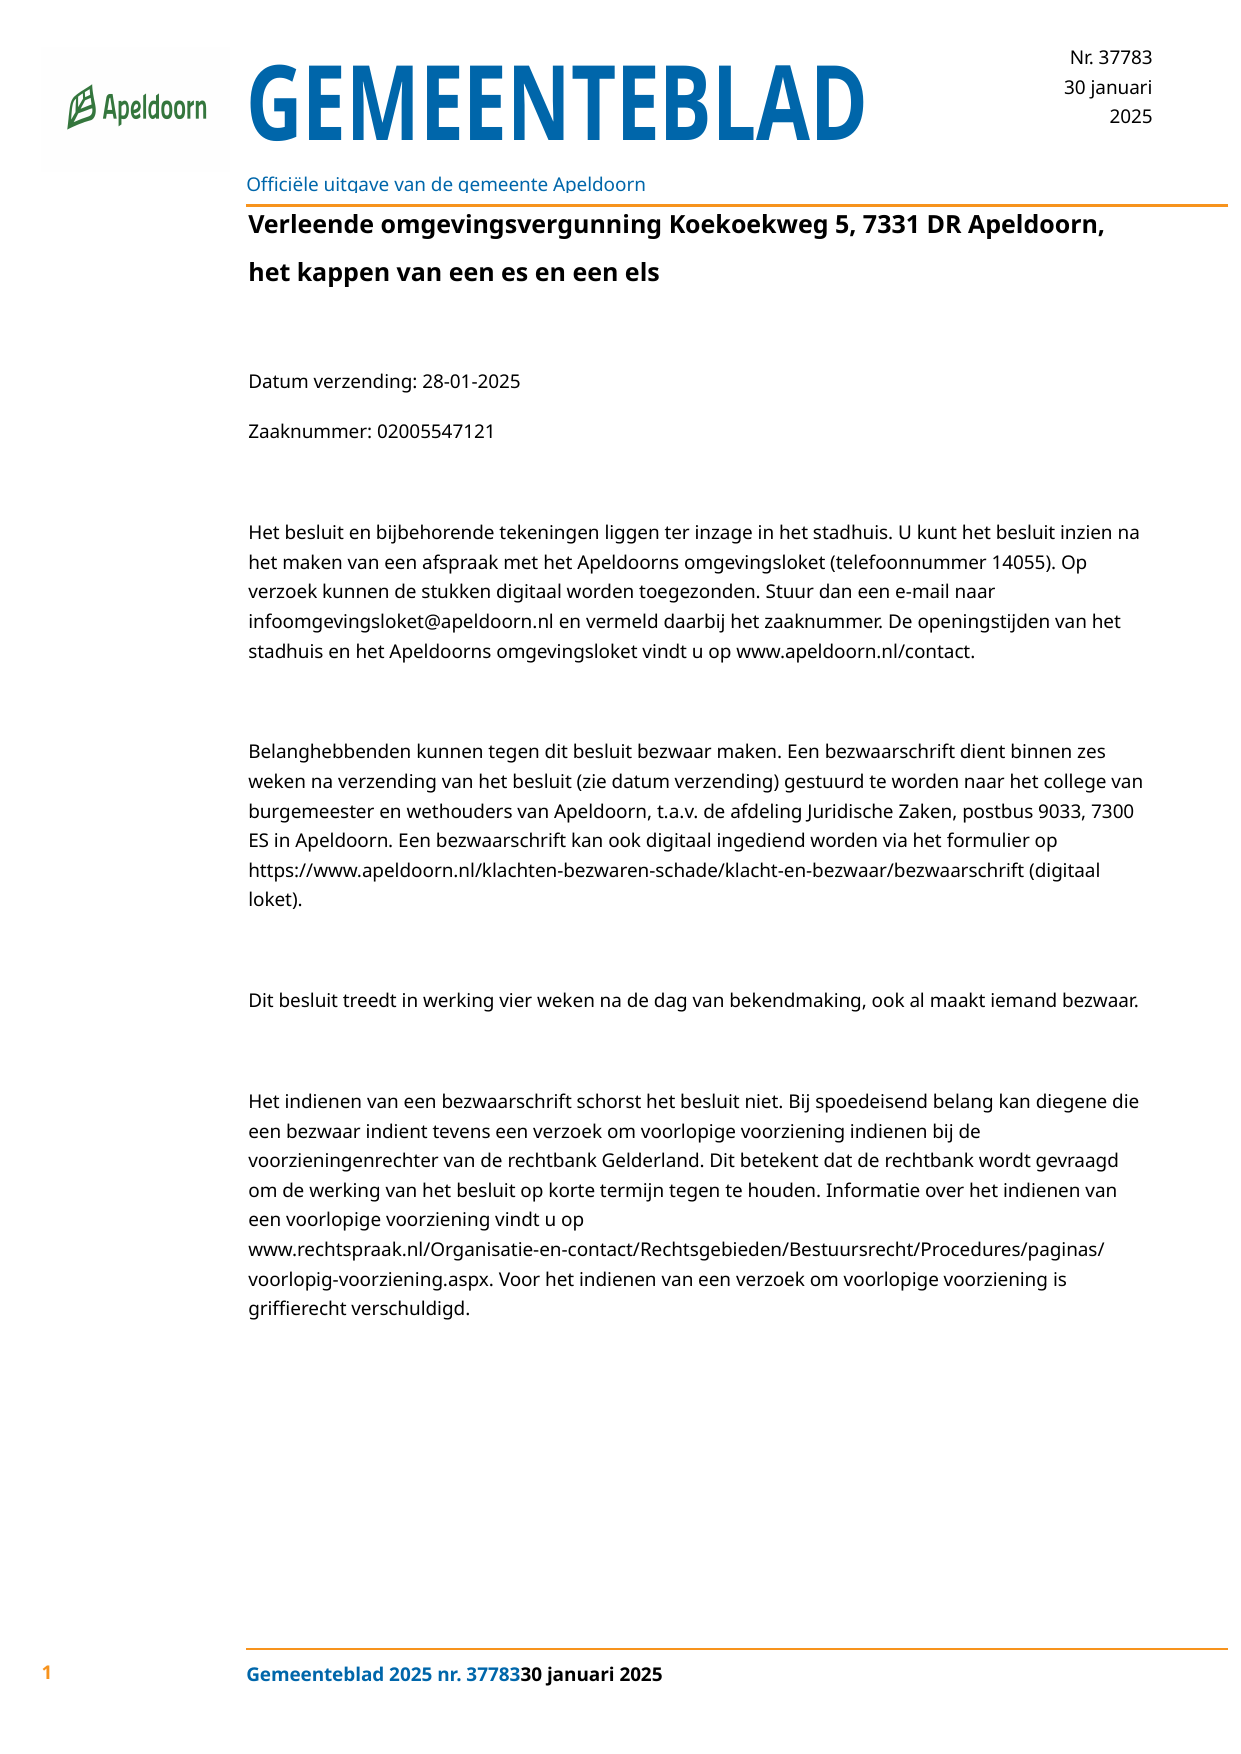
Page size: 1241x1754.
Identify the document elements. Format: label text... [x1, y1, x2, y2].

text Datum verzending: 28-01-2025 [248, 368, 1152, 394]
text Dit besluit treedt in werking vier weken na de dag van bekendmaking, ook al maakt iemand bezwaar. [248, 987, 1152, 1013]
picture [41, 47, 231, 172]
text Het indienen van een bezwaarschrift schorst het besluit niet. Bij spoedeisend belang kan diegene die een bezwaar indient tevens een verzoek om voorlopige voorziening indienen bij de voorzieningenrechter van de rechtbank Gelderland. Dit betekent dat de rechtbank wordt gevraagd om de werking van het besluit op korte termijn tegen te houden. Informatie over het indienen van een voorlopige voorziening vindt u op www.rechtspraak.nl/Organisatie-en-contact/Rechtsgebieden/Bestuursrecht/Procedures/paginas/voorlopig-voorziening.aspx. Voor het indienen van een verzoek om voorlopige voorziening is griffierecht verschuldigd. [248, 1088, 1152, 1321]
text Zaaknummer: 02005547121 [248, 419, 1152, 444]
text Verleende omgevingsvergunning Koekoekweg 5, 7331 DR Apeldoorn, het kappen van een es en een els [248, 207, 1152, 288]
text Het besluit en bijbehorende tekeningen liggen ter inzage in het stadhuis. U kunt het besluit inzien na het maken van een afspraak met het Apeldoorns omgevingsloket (telefoonnummer 14055). Op verzoek kunnen de stukken digitaal worden toegezonden. Stuur dan een e-mail naar infoomgevingsloket@apeldoorn.nl en vermeld daarbij het zaaknummer. De openingstijden van het stadhuis en het Apeldoorns omgevingsloket vindt u op www.apeldoorn.nl/contact. [248, 519, 1152, 664]
text Belanghebbenden kunnen tegen dit besluit bezwaar maken. Een bezwaarschrift dient binnen zes weken na verzending van het besluit (zie datum verzending) gestuurd te worden naar het college van burgemeester en wethouders van Apeldoorn, t.a.v. de afdeling Juridische Zaken, postbus 9033, 7300 ES in Apeldoorn. Een bezwaarschrift kan ook digitaal ingediend worden via het formulier op https://www.apeldoorn.nl/klachten-bezwaren-schade/klacht-en-bezwaar/bezwaarschrift (digitaal loket). [248, 739, 1152, 912]
